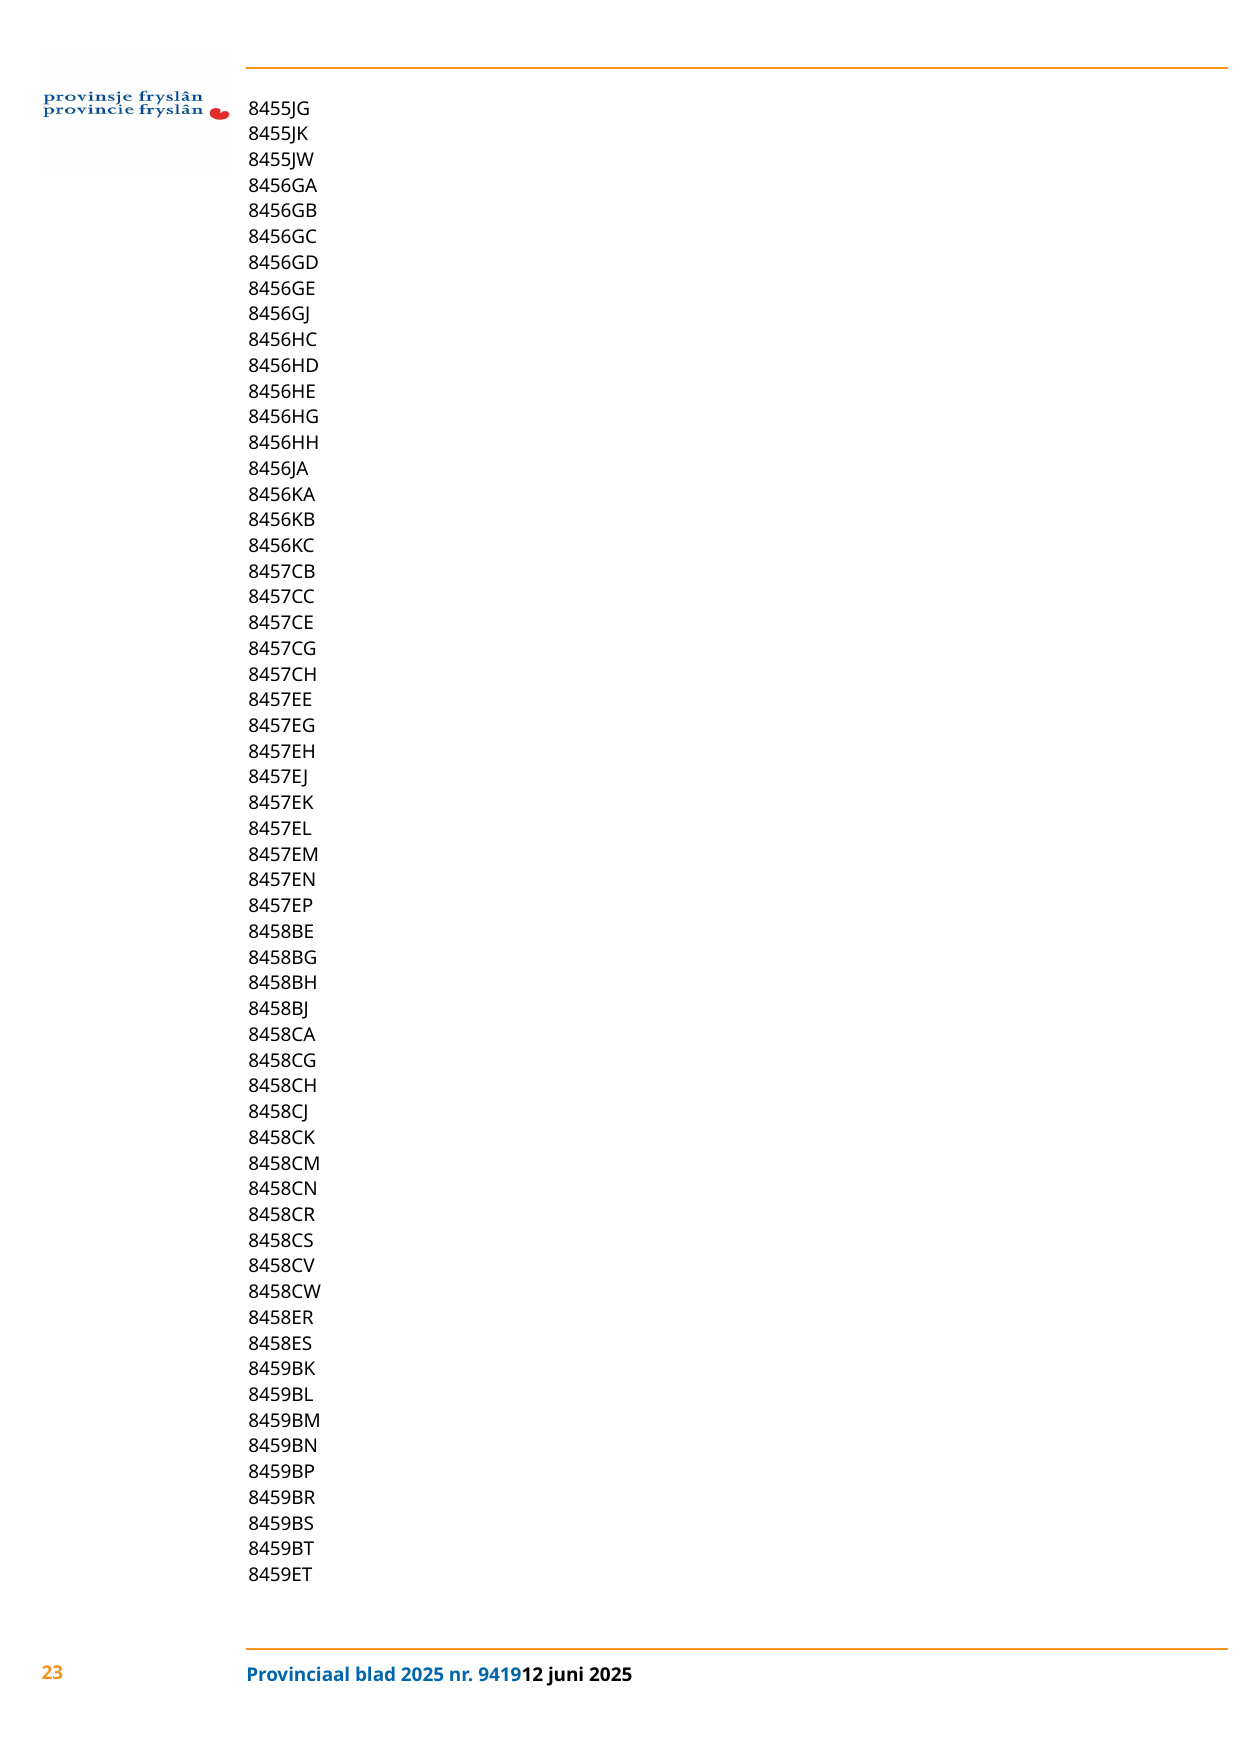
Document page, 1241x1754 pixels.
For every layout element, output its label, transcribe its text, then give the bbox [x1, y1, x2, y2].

table_cell 8457EK [248, 790, 1152, 815]
table_cell 8457EJ [248, 764, 1152, 789]
table_cell 8455JG [248, 95, 1152, 121]
table_cell 8458CV [248, 1253, 1152, 1278]
table_cell 8457EE [248, 687, 1152, 712]
table_cell 8458CS [248, 1227, 1152, 1253]
table_cell 8456GB [248, 198, 1152, 223]
table_cell 8457CC [248, 584, 1152, 609]
table_cell 8456GE [248, 275, 1152, 301]
table_cell 8456HD [248, 352, 1152, 378]
table_cell 8457EG [248, 712, 1152, 738]
table_cell 8456GJ [248, 301, 1152, 326]
table_cell 8456KA [248, 481, 1152, 506]
table_cell 8455JW [248, 146, 1152, 172]
table_cell 8459BP [248, 1459, 1152, 1484]
table_cell 8458CJ [248, 1098, 1152, 1124]
table_cell 8458CR [248, 1201, 1152, 1227]
table_cell 8456GC [248, 224, 1152, 249]
table_cell 8456KC [248, 532, 1152, 558]
table_cell 8458CG [248, 1047, 1152, 1072]
table_cell 8457EN [248, 867, 1152, 892]
table_cell 8457EP [248, 893, 1152, 918]
table_cell 8459BK [248, 1356, 1152, 1381]
table_cell 8456KB [248, 506, 1152, 532]
table_cell 8457EH [248, 738, 1152, 764]
table_cell 8459BN [248, 1433, 1152, 1458]
table_cell 8458ER [248, 1304, 1152, 1330]
table_cell 8459BR [248, 1484, 1152, 1510]
table_cell 8458CW [248, 1278, 1152, 1304]
table_cell 8459BM [248, 1407, 1152, 1433]
table_cell 8459BT [248, 1536, 1152, 1561]
table_cell 8458BE [248, 918, 1152, 944]
table_cell 8459BL [248, 1381, 1152, 1407]
table_cell 8456GD [248, 249, 1152, 275]
table_cell 8459BS [248, 1510, 1152, 1536]
table_cell 8456HG [248, 404, 1152, 429]
table_cell 8456HE [248, 378, 1152, 403]
table_cell 8456GA [248, 172, 1152, 198]
table_cell 8458CK [248, 1124, 1152, 1150]
table_cell 8457CG [248, 635, 1152, 661]
table_cell 8457EL [248, 815, 1152, 841]
table_cell 8456HH [248, 429, 1152, 455]
table_cell 8458BJ [248, 995, 1152, 1021]
table_cell 8458BH [248, 970, 1152, 995]
table_cell 8458CH [248, 1073, 1152, 1098]
table_cell 8459ET [248, 1561, 1152, 1587]
table_cell 8458CA [248, 1021, 1152, 1047]
table_cell 8458CN [248, 1175, 1152, 1201]
table_cell 8455JK [248, 121, 1152, 146]
picture [41, 47, 231, 172]
table_cell 8457CH [248, 661, 1152, 687]
table_cell 8457CE [248, 609, 1152, 635]
table_cell 8457EM [248, 841, 1152, 867]
table_cell 8456JA [248, 455, 1152, 481]
table_cell 8458BG [248, 944, 1152, 969]
table_cell 8458ES [248, 1330, 1152, 1356]
table_cell 8457CB [248, 558, 1152, 584]
table_cell 8458CM [248, 1150, 1152, 1175]
table_cell 8456HC [248, 326, 1152, 352]
